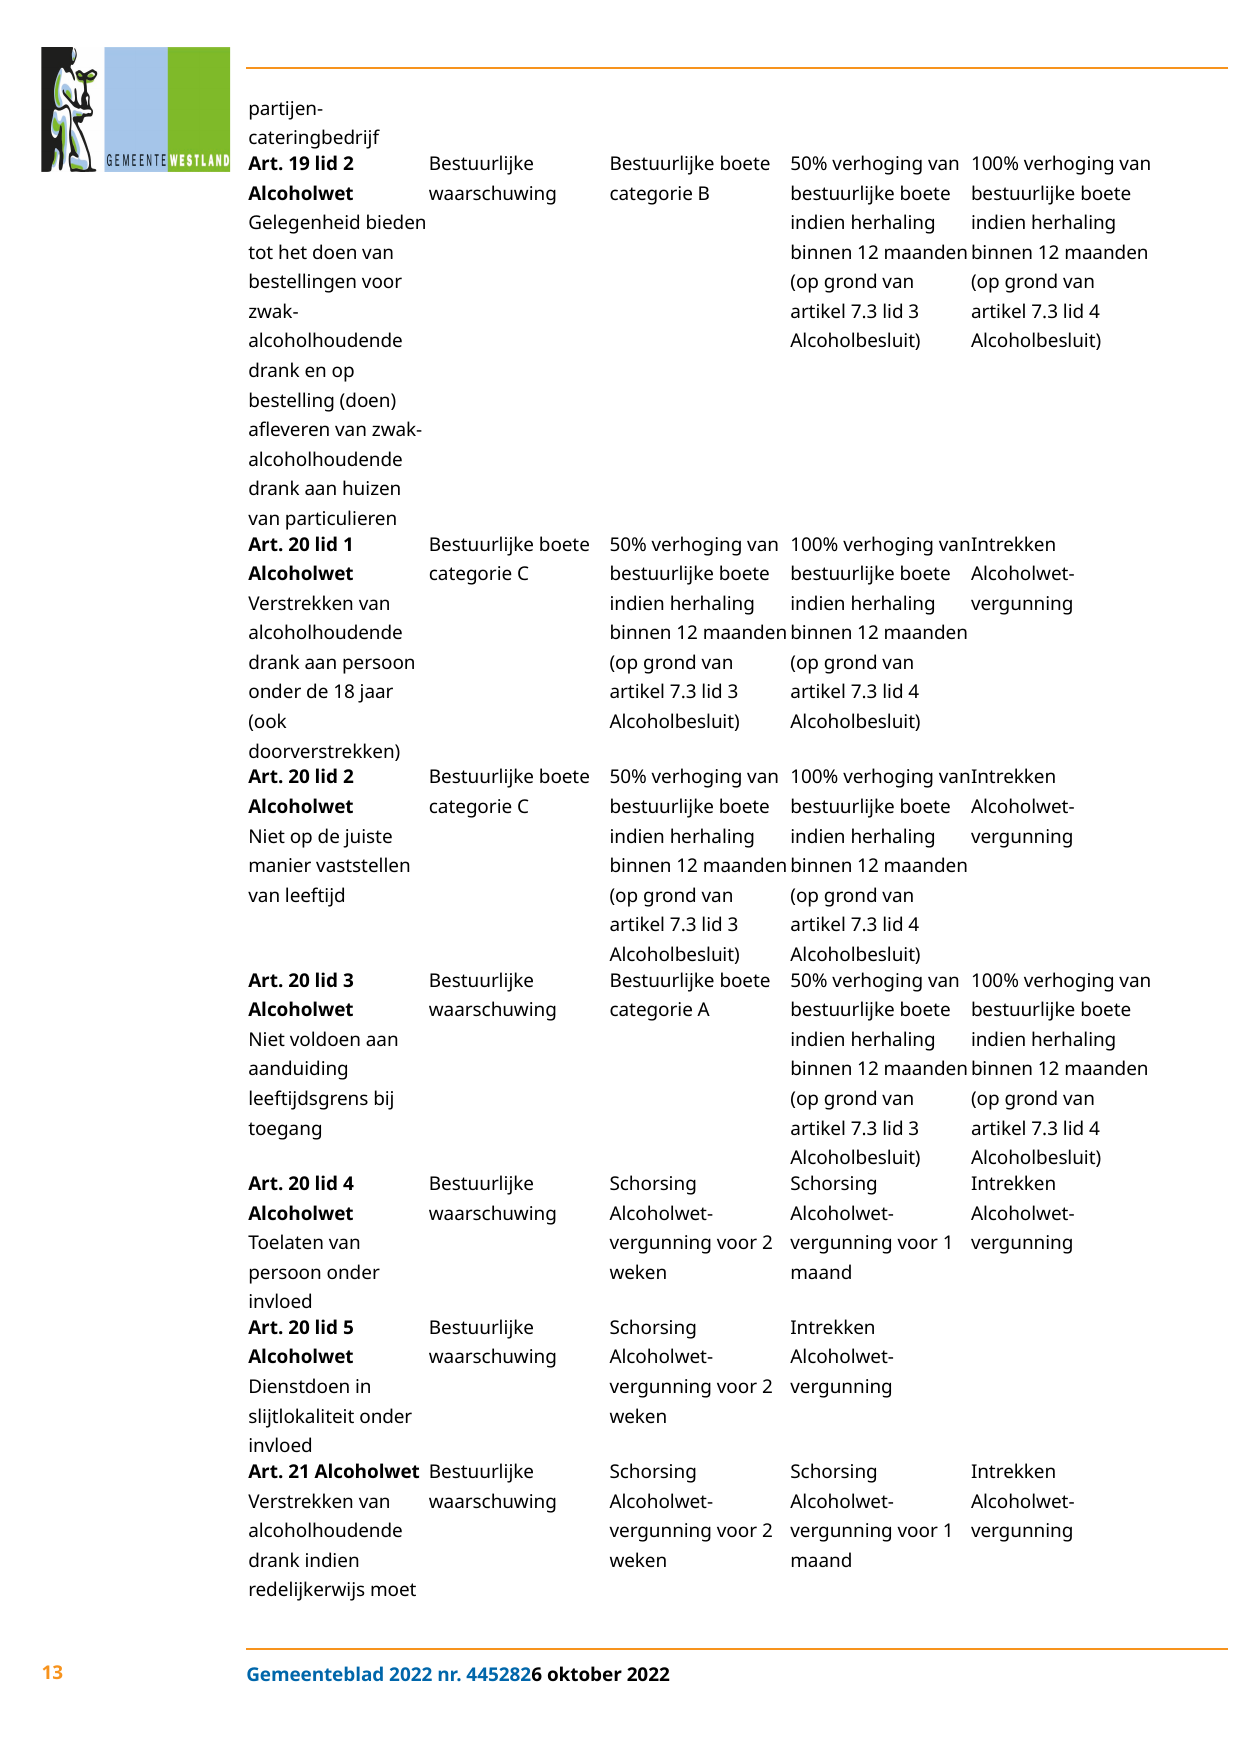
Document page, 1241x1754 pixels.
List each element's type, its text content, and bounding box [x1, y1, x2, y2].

table_cell 100% verhoging van bestuurlijke boete indien herhaling binnen 12 maanden (op grond van artikel 7.3 lid 4 Alcoholbesluit) [971, 967, 1152, 1170]
table_cell 100% verhoging van bestuurlijke boete indien herhaling binnen 12 maanden (op grond van artikel 7.3 lid 4 Alcoholbesluit) [971, 150, 1152, 531]
table_cell 100% verhoging van bestuurlijke boete indien herhaling binnen 12 maanden (op grond van artikel 7.3 lid 4 Alcoholbesluit) [790, 531, 971, 764]
table_cell 50% verhoging van bestuurlijke boete indien herhaling binnen 12 maanden (op grond van artikel 7.3 lid 3 Alcoholbesluit) [790, 967, 971, 1170]
table_cell Bestuurlijke waarschuwing [429, 1170, 609, 1314]
table_cell 50% verhoging van bestuurlijke boete indien herhaling binnen 12 maanden (op grond van artikel 7.3 lid 3 Alcoholbesluit) [609, 531, 790, 764]
table_cell [971, 1314, 1152, 1458]
table_cell Art. 21 Alcoholwet Verstrekken van alcoholhoudende drank indien redelijkerwijs moet [248, 1458, 429, 1602]
table_cell Art. 20 lid 1 Alcoholwet Verstrekken van alcoholhoudende drank aan persoon onder de 18 jaar (ook doorverstrekken) [248, 531, 429, 764]
table_cell Intrekken Alcoholwet-vergunning [971, 1458, 1152, 1602]
table_cell 100% verhoging van bestuurlijke boete indien herhaling binnen 12 maanden (op grond van artikel 7.3 lid 4 Alcoholbesluit) [790, 764, 971, 967]
table_cell Art. 19 lid 2 Alcoholwet Gelegenheid bieden tot het doen van bestellingen voor zwak-alcoholhoudende drank en op bestelling (doen) afleveren van zwak-alcoholhoudende drank aan huizen van particulieren [248, 150, 429, 531]
table_cell Schorsing Alcoholwet-vergunning voor 1 maand [790, 1170, 971, 1314]
table_cell Schorsing Alcoholwet-vergunning voor 2 weken [609, 1458, 790, 1602]
table_cell [609, 95, 790, 150]
table_cell [971, 95, 1152, 150]
table_cell [429, 95, 609, 150]
table_cell Bestuurlijke boete categorie A [609, 967, 790, 1170]
table_cell Intrekken Alcoholwet-vergunning [971, 531, 1152, 764]
table_cell Intrekken Alcoholwet-vergunning [971, 1170, 1152, 1314]
table_cell Art. 20 lid 4 Alcoholwet Toelaten van persoon onder invloed [248, 1170, 429, 1314]
table_cell Bestuurlijke boete categorie C [429, 531, 609, 764]
table_cell Art. 20 lid 2 Alcoholwet Niet op de juiste manier vaststellen van leeftijd [248, 764, 429, 967]
table_cell 50% verhoging van bestuurlijke boete indien herhaling binnen 12 maanden (op grond van artikel 7.3 lid 3 Alcoholbesluit) [609, 764, 790, 967]
picture [41, 47, 231, 172]
table_cell Bestuurlijke waarschuwing [429, 150, 609, 531]
table_cell Bestuurlijke boete categorie B [609, 150, 790, 531]
table_cell Schorsing Alcoholwet-vergunning voor 1 maand [790, 1458, 971, 1602]
table_cell Art. 20 lid 5 Alcoholwet Dienstdoen in slijtlokaliteit onder invloed [248, 1314, 429, 1458]
table_cell Schorsing Alcoholwet-vergunning voor 2 weken [609, 1314, 790, 1458]
table_cell Bestuurlijke waarschuwing [429, 967, 609, 1170]
table_cell [790, 95, 971, 150]
table_cell Bestuurlijke waarschuwing [429, 1314, 609, 1458]
table_cell 50% verhoging van bestuurlijke boete indien herhaling binnen 12 maanden (op grond van artikel 7.3 lid 3 Alcoholbesluit) [790, 150, 971, 531]
table_cell Bestuurlijke boete categorie C [429, 764, 609, 967]
table_cell Art. 20 lid 3 Alcoholwet Niet voldoen aan aanduiding leeftijdsgrens bij toegang [248, 967, 429, 1170]
table_cell Schorsing Alcoholwet-vergunning voor 2 weken [609, 1170, 790, 1314]
table_cell Bestuurlijke waarschuwing [429, 1458, 609, 1602]
table_cell Intrekken Alcoholwet-vergunning [971, 764, 1152, 967]
table_cell Intrekken Alcoholwet-vergunning [790, 1314, 971, 1458]
table_cell partijen-cateringbedrijf [248, 95, 429, 150]
